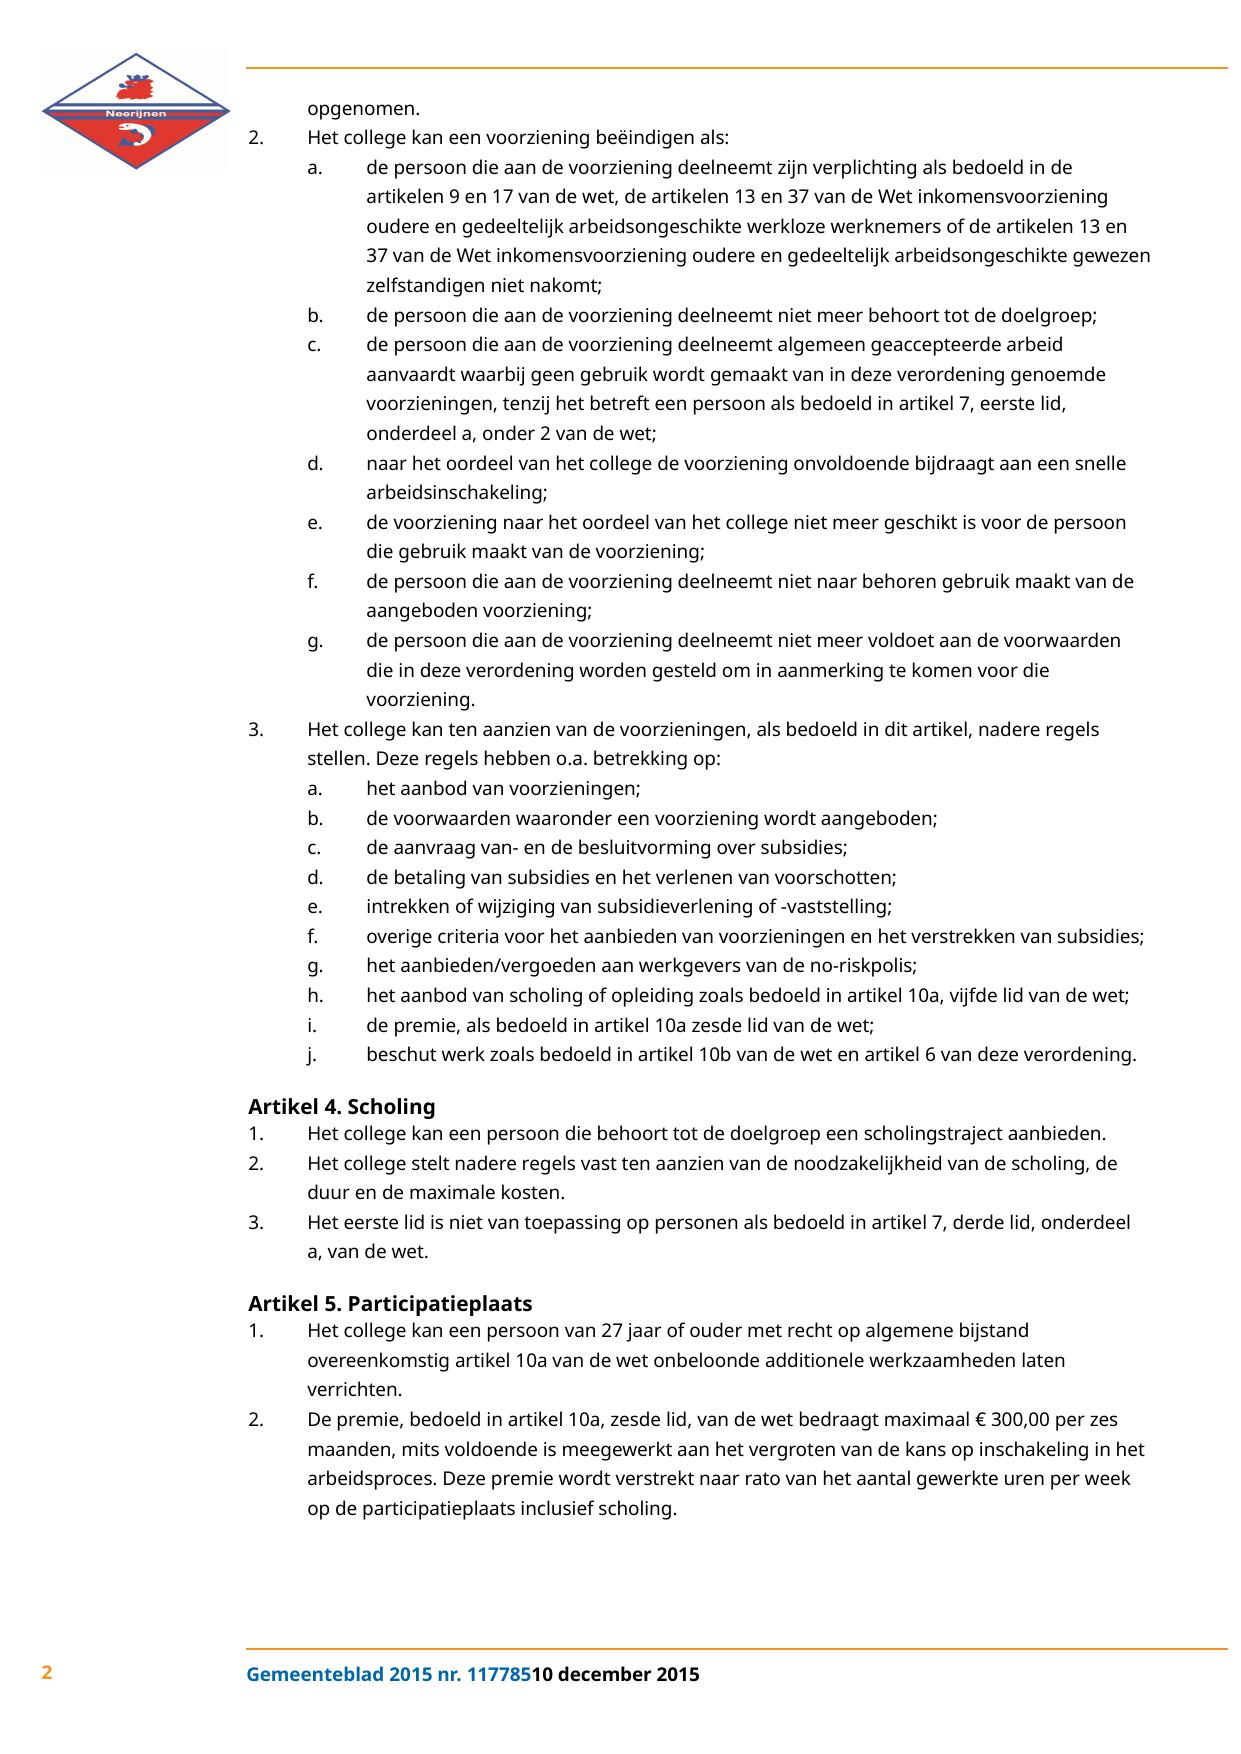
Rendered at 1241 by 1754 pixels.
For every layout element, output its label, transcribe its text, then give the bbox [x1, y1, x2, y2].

list de betaling van subsidies en het verlenen van voorschotten; [307, 864, 1152, 890]
list intrekken of wijziging van subsidieverlening of -vaststelling; [307, 893, 1152, 919]
list het aanbod van voorzieningen; [307, 775, 1152, 801]
list de voorwaarden waaronder een voorziening wordt aangeboden; [307, 805, 1152, 831]
list beschut werk zoals bedoeld in artikel 10b van de wet en artikel 6 van deze verordening. [307, 1041, 1152, 1067]
list Het college stelt nadere regels vast ten aanzien van de noodzakelijkheid van de scholing, de duur en de maximale kosten. [248, 1150, 1152, 1205]
list de premie, als bedoeld in artikel 10a zesde lid van de wet; [307, 1012, 1152, 1038]
picture [41, 47, 231, 172]
list het aanbod van scholing of opleiding zoals bedoeld in artikel 10a, vijfde lid van de wet; [307, 982, 1152, 1008]
list Het college kan ten aanzien van de voorzieningen, als bedoeld in dit artikel, nadere regels stellen. Deze regels hebben o.a. betrekking op: [248, 716, 1152, 771]
list De premie, bedoeld in artikel 10a, zesde lid, van de wet bedraagt maximaal € 300,00 per zes maanden, mits voldoende is meegewerkt aan het vergroten van de kans op inschakeling in het arbeidsproces. Deze premie wordt verstrekt naar rato van het aantal gewerkte uren per week op de participatieplaats inclusief scholing. [248, 1406, 1152, 1521]
list overige criteria voor het aanbieden van voorzieningen en het verstrekken van subsidies; [307, 923, 1152, 949]
list de aanvraag van- en de besluitvorming over subsidies; [307, 834, 1152, 860]
text Artikel 4. Scholing [248, 1092, 1152, 1120]
list Het college kan een persoon die behoort tot de doelgroep een scholingstraject aanbieden. [248, 1120, 1152, 1146]
list de persoon die aan de voorziening deelneemt zijn verplichting als bedoeld in de artikelen 9 en 17 van de wet, de artikelen 13 en 37 van de Wet inkomensvoorziening oudere en gedeeltelijk arbeidsongeschikte werkloze werknemers of de artikelen 13 en 37 van de Wet inkomensvoorziening oudere en gedeeltelijk arbeidsongeschikte gewezen zelfstandigen niet nakomt; [307, 154, 1152, 298]
list Het college kan een voorziening beëindigen als: [248, 124, 1152, 150]
list de persoon die aan de voorziening deelneemt algemeen geaccepteerde arbeid aanvaardt waarbij geen gebruik wordt gemaakt van in deze verordening genoemde voorzieningen, tenzij het betreft een persoon als bedoeld in artikel 7, eerste lid, onderdeel a, onder 2 van de wet; [307, 331, 1152, 446]
list naar het oordeel van het college de voorziening onvoldoende bijdraagt aan een snelle arbeidsinschakeling; [307, 450, 1152, 505]
list Het college kan een persoon van 27 jaar of ouder met recht op algemene bijstand overeenkomstig artikel 10a van de wet onbeloonde additionele werkzaamheden laten verrichten. [248, 1317, 1152, 1402]
list opgenomen. [248, 95, 1152, 121]
list de persoon die aan de voorziening deelneemt niet meer behoort tot de doelgroep; [307, 302, 1152, 328]
list de persoon die aan de voorziening deelneemt niet meer voldoet aan de voorwaarden die in deze verordening worden gesteld om in aanmerking te komen voor die voorziening. [307, 627, 1152, 712]
list Het eerste lid is niet van toepassing op personen als bedoeld in artikel 7, derde lid, onderdeel a, van de wet. [248, 1209, 1152, 1264]
list de voorziening naar het oordeel van het college niet meer geschikt is voor de persoon die gebruik maakt van de voorziening; [307, 509, 1152, 564]
list de persoon die aan de voorziening deelneemt niet naar behoren gebruik maakt van de aangeboden voorziening; [307, 568, 1152, 623]
text Artikel 5. Participatieplaats [248, 1289, 1152, 1317]
list het aanbieden/vergoeden aan werkgevers van de no-riskpolis; [307, 953, 1152, 978]
